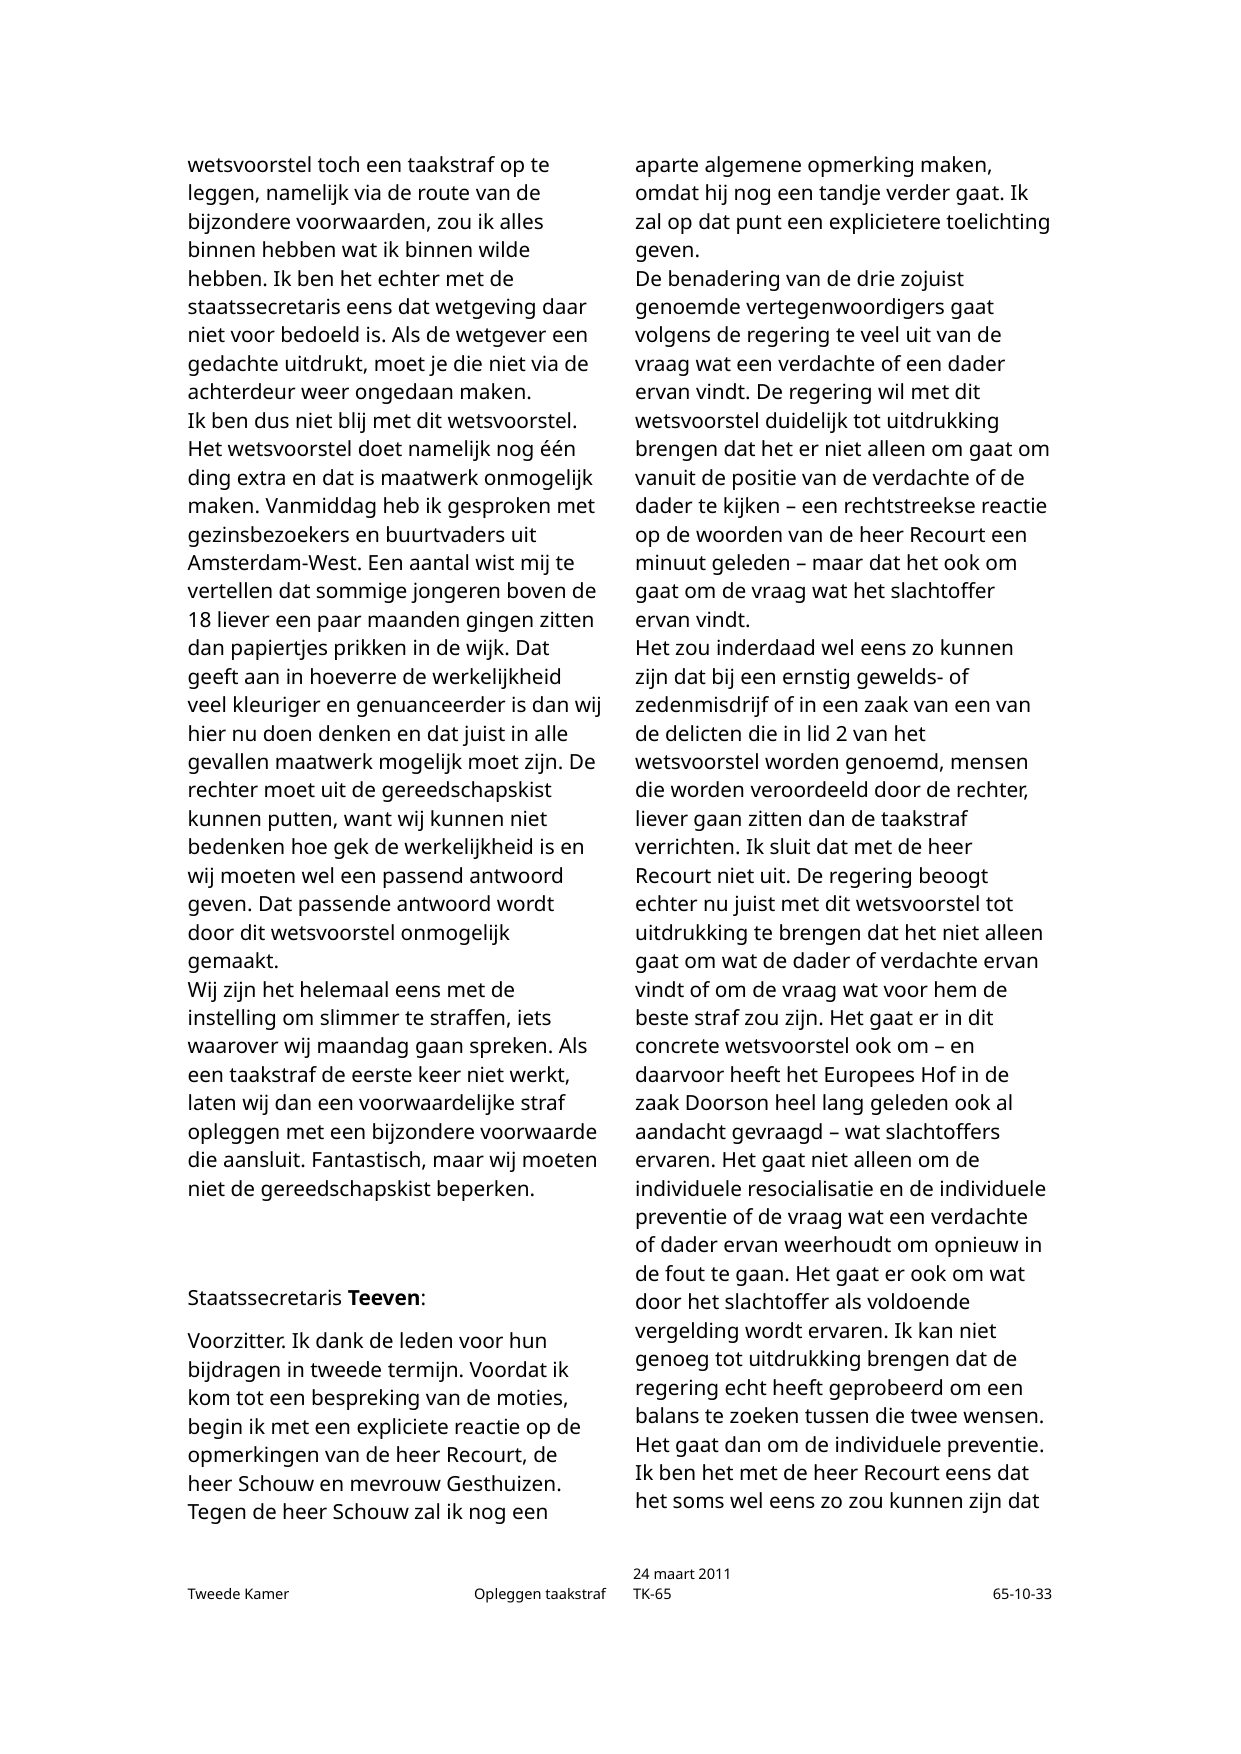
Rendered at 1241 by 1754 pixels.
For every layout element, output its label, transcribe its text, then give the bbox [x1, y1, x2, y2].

text Het zou inderdaad wel eens zo kunnen zijn dat bij een ernstig gewelds- of zedenmisdrijf of in een zaak van een van de delicten die in lid 2 van het wetsvoorstel worden genoemd, mensen die worden veroordeeld door de rechter, liever gaan zitten dan de taakstraf verrichten. Ik sluit dat met de heer Recourt niet uit. De regering beoogt echter nu juist met dit wetsvoorstel tot uitdrukking te brengen dat het niet alleen gaat om wat de dader of verdachte ervan vindt of om de vraag wat voor hem de beste straf zou zijn. Het gaat er in dit concrete wetsvoorstel ook om – en daarvoor heeft het Europees Hof in de zaak Doorson heel lang geleden ook al aandacht gevraagd – wat slachtoffers ervaren. Het gaat niet alleen om de individuele resocialisatie en de individuele preventie of de vraag wat een verdachte of dader ervan weerhoudt om opnieuw in de fout te gaan. Het gaat er ook om wat door het slachtoffer als voldoende vergelding wordt ervaren. Ik kan niet genoeg tot uitdrukking brengen dat de regering echt heeft geprobeerd om een balans te zoeken tussen die twee wensen. Het gaat dan om de individuele preventie. Ik ben het met de heer Recourt eens dat het soms wel eens zo zou kunnen zijn dat [635, 633, 1053, 1515]
text aparte algemene opmerking maken, omdat hij nog een tandje verder gaat. Ik zal op dat punt een explicietere toelichting geven. [635, 150, 1053, 264]
text wetsvoorstel toch een taakstraf op te leggen, namelijk via de route van de bijzondere voorwaarden, zou ik alles binnen hebben wat ik binnen wilde hebben. Ik ben het echter met de staatssecretaris eens dat wetgeving daar niet voor bedoeld is. Als de wetgever een gedachte uitdrukt, moet je die niet via de achterdeur weer ongedaan maken. [187, 150, 605, 406]
text Voorzitter. Ik dank de leden voor hun bijdragen in tweede termijn. Voordat ik kom tot een bespreking van de moties, begin ik met een expliciete reactie op de opmerkingen van de heer Recourt, de heer Schouw en mevrouw Gesthuizen. Tegen de heer Schouw zal ik nog een [187, 1327, 605, 1526]
text Wij zijn het helemaal eens met de instelling om slimmer te straffen, iets waarover wij maandag gaan spreken. Als een taakstraf de eerste keer niet werkt, laten wij dan een voorwaardelijke straf opleggen met een bijzondere voorwaarde die aansluit. Fantastisch, maar wij moeten niet de gereedschapskist beperken. [187, 975, 605, 1202]
text Staatssecretaris Teeven: [187, 1283, 605, 1312]
text Ik ben dus niet blij met dit wetsvoorstel. Het wetsvoorstel doet namelijk nog één ding extra en dat is maatwerk onmogelijk maken. Vanmiddag heb ik gesproken met gezinsbezoekers en buurtvaders uit Amsterdam-West. Een aantal wist mij te vertellen dat sommige jongeren boven de 18 liever een paar maanden gingen zitten dan papiertjes prikken in de wijk. Dat geeft aan in hoeverre de werkelijkheid veel kleuriger en genuanceerder is dan wij hier nu doen denken en dat juist in alle gevallen maatwerk mogelijk moet zijn. De rechter moet uit de gereedschapskist kunnen putten, want wij kunnen niet bedenken hoe gek de werkelijkheid is en wij moeten wel een passend antwoord geven. Dat passende antwoord wordt door dit wetsvoorstel onmogelijk gemaakt. [187, 406, 605, 975]
text De benadering van de drie zojuist genoemde vertegenwoordigers gaat volgens de regering te veel uit van de vraag wat een verdachte of een dader ervan vindt. De regering wil met dit wetsvoorstel duidelijk tot uitdrukking brengen dat het er niet alleen om gaat om vanuit de positie van de verdachte of de dader te kijken – een rechtstreekse reactie op de woorden van de heer Recourt een minuut geleden – maar dat het ook om gaat om de vraag wat het slachtoffer ervan vindt. [635, 264, 1053, 633]
text  [187, 1232, 605, 1261]
